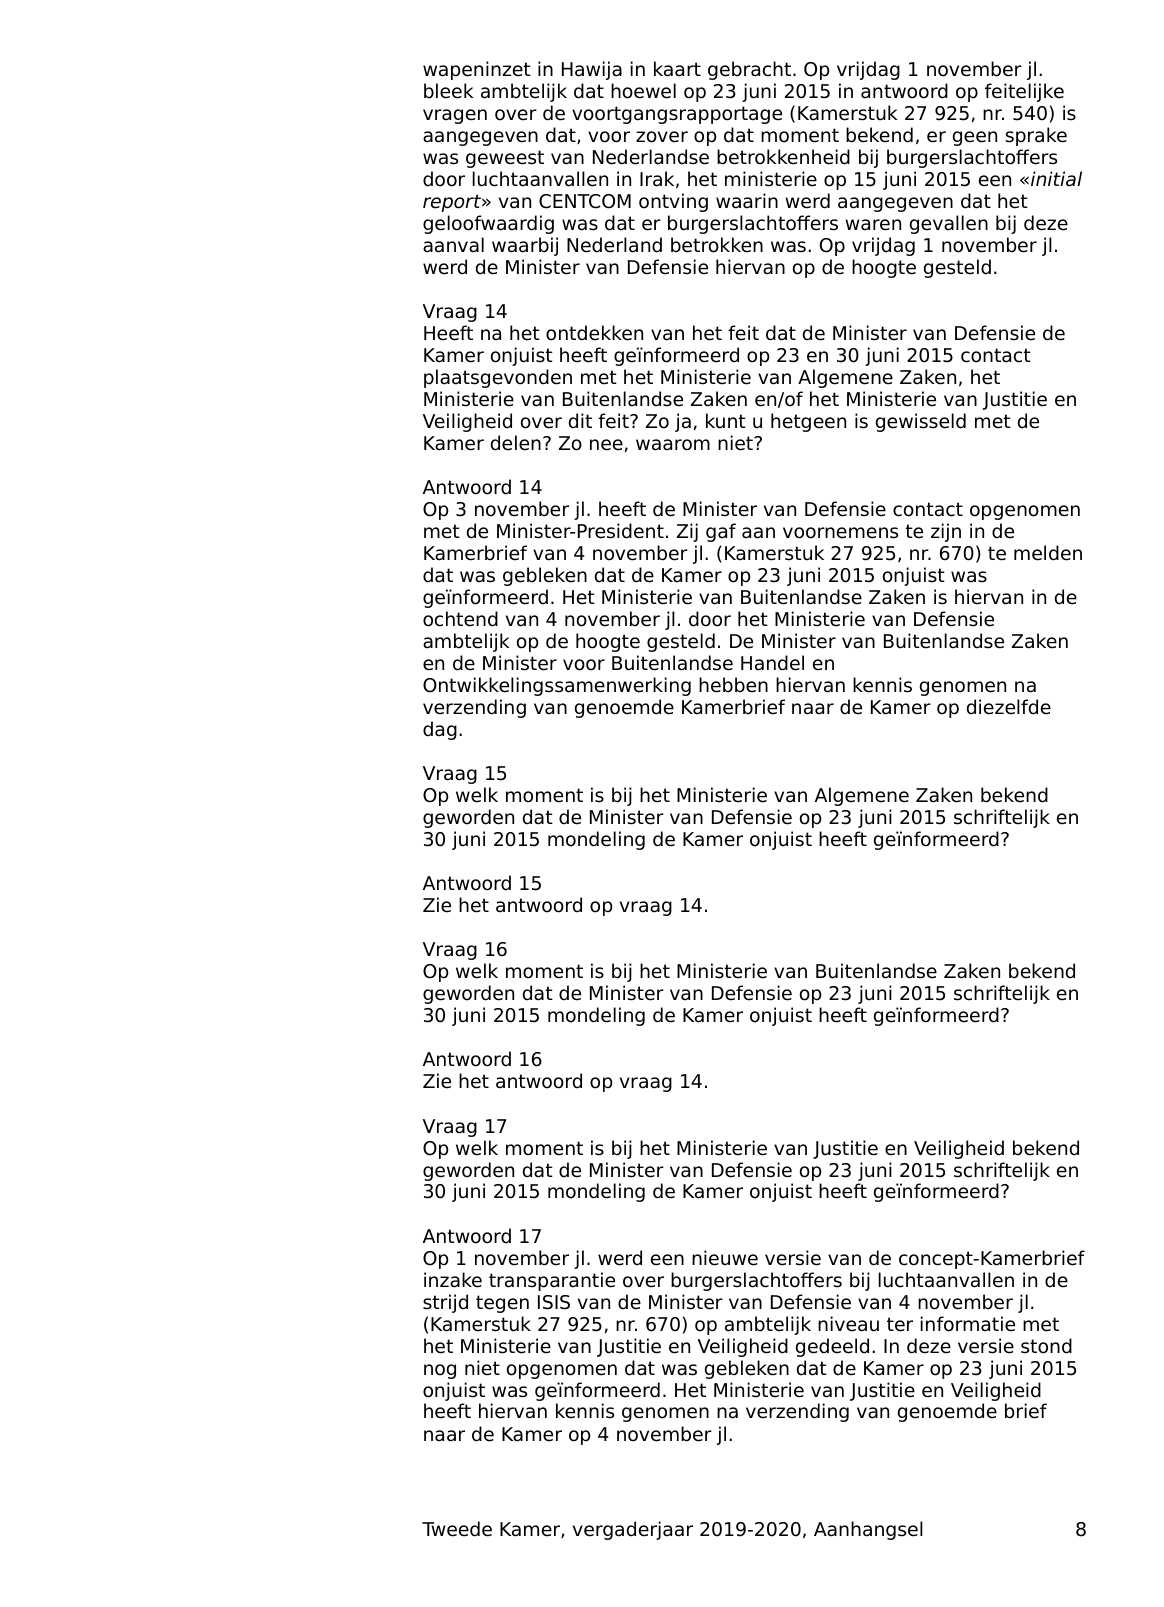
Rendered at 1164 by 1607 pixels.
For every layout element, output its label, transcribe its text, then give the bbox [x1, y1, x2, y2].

text wapeninzet in Hawija in kaart gebracht. Op vrijdag 1 november jl. bleek ambtelijk dat hoewel op 23 juni 2015 in antwoord op feitelijke vragen over de voortgangsrapportage (Kamerstuk 27 925, nr. 540) is aangegeven dat, voor zover op dat moment bekend, er geen sprake was geweest van Nederlandse betrokkenheid bij burgerslachtoffers door luchtaanvallen in Irak, het ministerie op 15 juni 2015 een «initial report» van CENTCOM ontving waarin werd aangegeven dat het geloofwaardig was dat er burgerslachtoffers waren gevallen bij deze aanval waarbij Nederland betrokken was. Op vrijdag 1 november jl. werd de Minister van Defensie hiervan op de hoogte gesteld. [422, 59, 1087, 279]
text Zie het antwoord op vraag 14. [422, 895, 1087, 917]
text Antwoord 16 [422, 1049, 1087, 1071]
text Heeft na het ontdekken van het feit dat de Minister van Defensie de Kamer onjuist heeft geïnformeerd op 23 en 30 juni 2015 contact plaatsgevonden met het Ministerie van Algemene Zaken, het Ministerie van Buitenlandse Zaken en/of het Ministerie van Justitie en Veiligheid over dit feit? Zo ja, kunt u hetgeen is gewisseld met de Kamer delen? Zo nee, waarom niet? [422, 323, 1087, 455]
text Vraag 14 [422, 301, 1087, 323]
text Op 1 november jl. werd een nieuwe versie van de concept-Kamerbrief inzake transparantie over burgerslachtoffers bij luchtaanvallen in de strijd tegen ISIS van de Minister van Defensie van 4 november jl. (Kamerstuk 27 925, nr. 670) op ambtelijk niveau ter informatie met het Ministerie van Justitie en Veiligheid gedeeld. In deze versie stond nog niet opgenomen dat was gebleken dat de Kamer op 23 juni 2015 onjuist was geïnformeerd. Het Ministerie van Justitie en Veiligheid heeft hiervan kennis genomen na verzending van genoemde brief naar de Kamer op 4 november jl. [422, 1248, 1087, 1445]
text Vraag 16 [422, 939, 1087, 961]
text Antwoord 17 [422, 1226, 1087, 1248]
text Vraag 15 [422, 763, 1087, 785]
text Antwoord 15 [422, 873, 1087, 895]
text Op welk moment is bij het Ministerie van Algemene Zaken bekend geworden dat de Minister van Defensie op 23 juni 2015 schriftelijk en 30 juni 2015 mondeling de Kamer onjuist heeft geïnformeerd? [422, 785, 1087, 851]
text Zie het antwoord op vraag 14. [422, 1071, 1087, 1093]
text Antwoord 14 [422, 477, 1087, 499]
text Vraag 17 [422, 1116, 1087, 1137]
text Op welk moment is bij het Ministerie van Buitenlandse Zaken bekend geworden dat de Minister van Defensie op 23 juni 2015 schriftelijk en 30 juni 2015 mondeling de Kamer onjuist heeft geïnformeerd? [422, 961, 1087, 1027]
text Op welk moment is bij het Ministerie van Justitie en Veiligheid bekend geworden dat de Minister van Defensie op 23 juni 2015 schriftelijk en 30 juni 2015 mondeling de Kamer onjuist heeft geïnformeerd? [422, 1137, 1087, 1203]
text Op 3 november jl. heeft de Minister van Defensie contact opgenomen met de Minister-President. Zij gaf aan voornemens te zijn in de Kamerbrief van 4 november jl. (Kamerstuk 27 925, nr. 670) te melden dat was gebleken dat de Kamer op 23 juni 2015 onjuist was geïnformeerd. Het Ministerie van Buitenlandse Zaken is hiervan in de ochtend van 4 november jl. door het Ministerie van Defensie ambtelijk op de hoogte gesteld. De Minister van Buitenlandse Zaken en de Minister voor Buitenlandse Handel en Ontwikkelingssamenwerking hebben hiervan kennis genomen na verzending van genoemde Kamerbrief naar de Kamer op diezelfde dag. [422, 499, 1087, 741]
